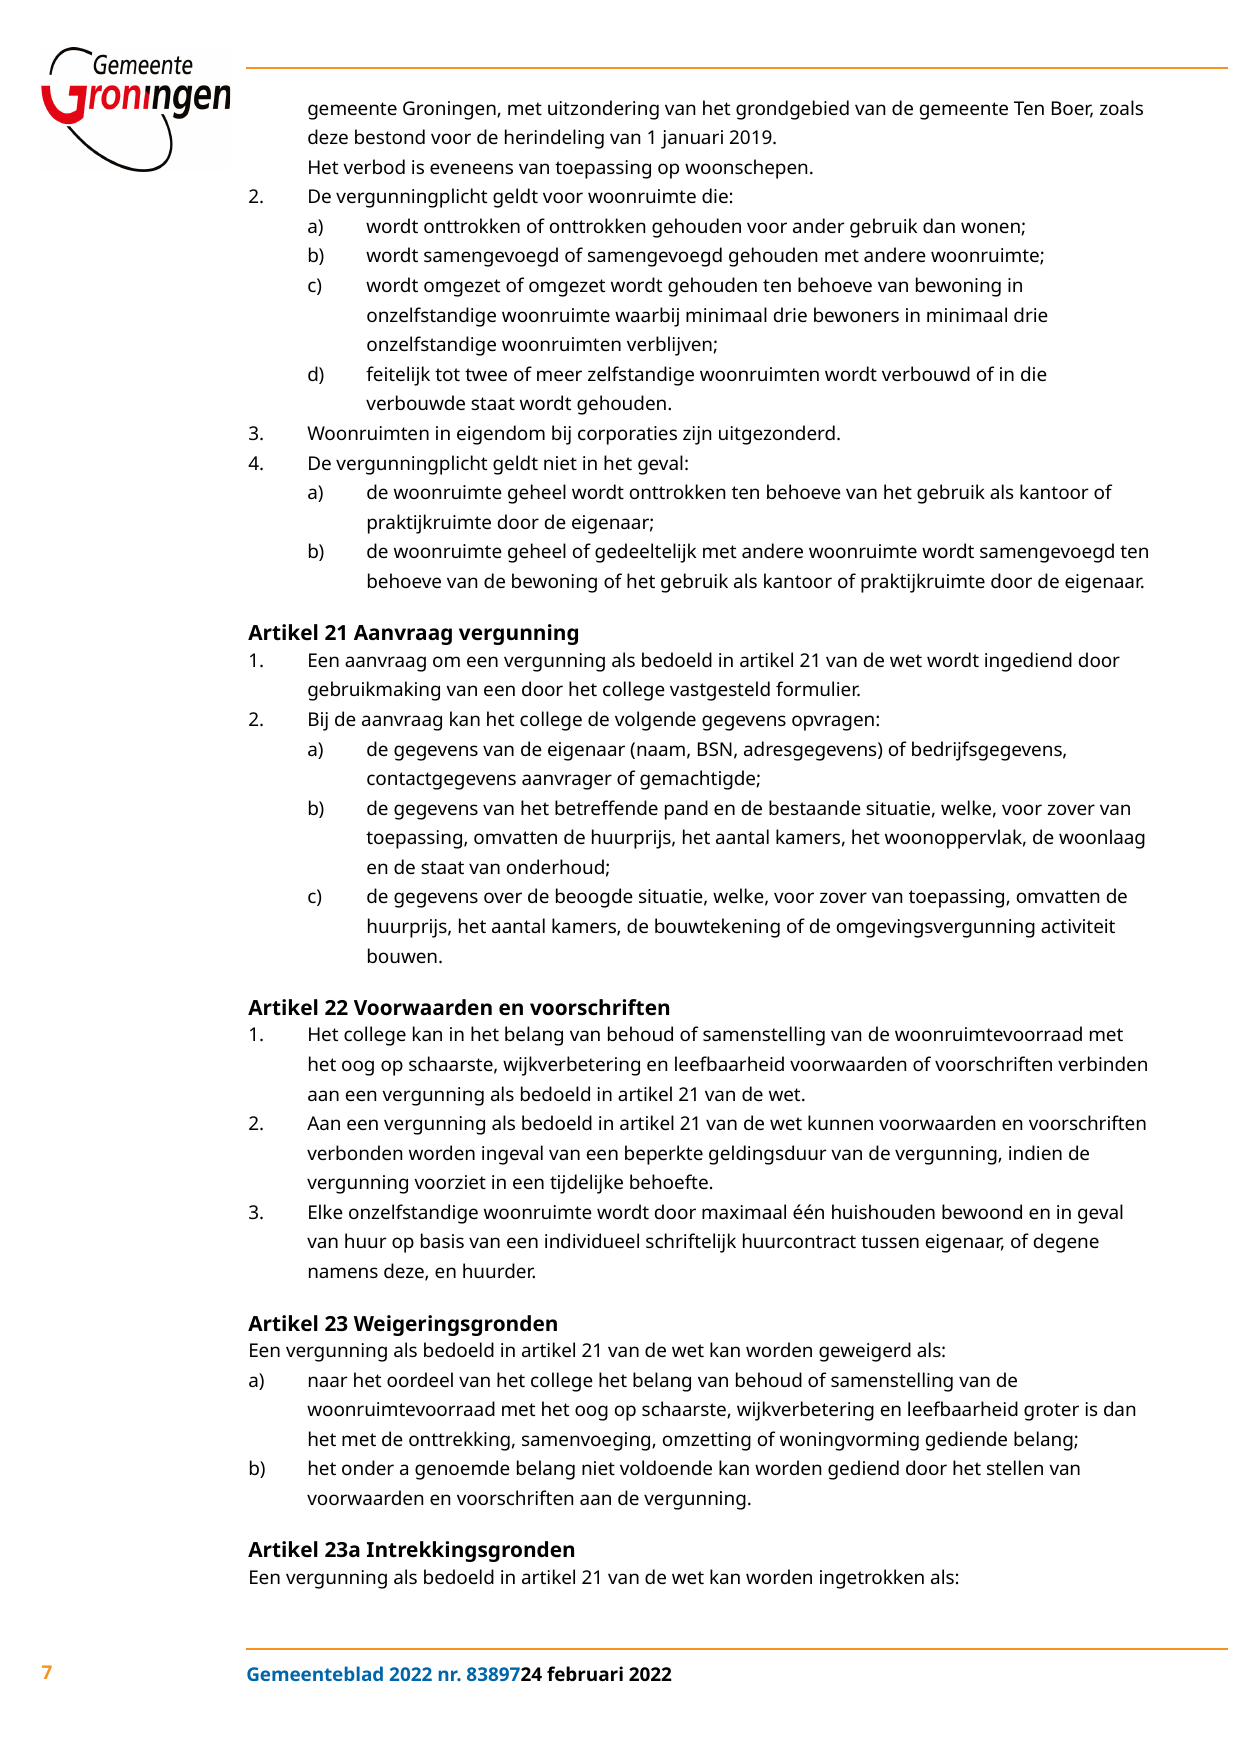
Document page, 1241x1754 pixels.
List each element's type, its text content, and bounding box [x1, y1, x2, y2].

list wordt onttrokken of onttrokken gehouden voor ander gebruik dan wonen; [307, 213, 1152, 239]
list De vergunningplicht geldt niet in het geval: [248, 450, 1152, 476]
list de gegevens van de eigenaar (naam, BSN, adresgegevens) of bedrijfsgegevens, contactgegevens aanvrager of gemachtigde; [307, 736, 1152, 791]
list feitelijk tot twee of meer zelfstandige woonruimten wordt verbouwd of in die verbouwde staat wordt gehouden. [307, 361, 1152, 416]
list Aan een vergunning als bedoeld in artikel 21 van de wet kunnen voorwaarden en voorschriften verbonden worden ingeval van een beperkte geldingsduur van de vergunning, indien de vergunning voorziet in een tijdelijke behoefte. [248, 1110, 1152, 1195]
list de woonruimte geheel wordt onttrokken ten behoeve van het gebruik als kantoor of praktijkruimte door de eigenaar; [307, 479, 1152, 535]
list de gegevens van het betreffende pand en de bestaande situatie, welke, voor zover van toepassing, omvatten de huurprijs, het aantal kamers, het woonoppervlak, de woonlaag en de staat van onderhoud; [307, 795, 1152, 880]
list naar het oordeel van het college het belang van behoud of samenstelling van de woonruimtevoorraad met het oog op schaarste, wijkverbetering en leefbaarheid groter is dan het met de onttrekking, samenvoeging, omzetting of woningvorming gediende belang; [248, 1367, 1152, 1452]
list Het verbod is eveneens van toepassing op woonschepen. [248, 154, 1152, 180]
text Artikel 22 Voorwaarden en voorschriften [248, 993, 1152, 1022]
picture [41, 47, 231, 172]
list wordt omgezet of omgezet wordt gehouden ten behoeve van bewoning in onzelfstandige woonruimte waarbij minimaal drie bewoners in minimaal drie onzelfstandige woonruimten verblijven; [307, 272, 1152, 357]
list het onder a genoemde belang niet voldoende kan worden gediend door het stellen van voorwaarden en voorschriften aan de vergunning. [248, 1456, 1152, 1511]
list Bij de aanvraag kan het college de volgende gegevens opvragen: [248, 706, 1152, 732]
list Woonruimten in eigendom bij corporaties zijn uitgezonderd. [248, 420, 1152, 446]
list gemeente Groningen, met uitzondering van het grondgebied van de gemeente Ten Boer, zoals deze bestond voor de herindeling van 1 januari 2019. [248, 95, 1152, 150]
list wordt samengevoegd of samengevoegd gehouden met andere woonruimte; [307, 243, 1152, 268]
list de woonruimte geheel of gedeeltelijk met andere woonruimte wordt samengevoegd ten behoeve van de bewoning of het gebruik als kantoor of praktijkruimte door de eigenaar. [307, 538, 1152, 594]
list de gegevens over de beoogde situatie, welke, voor zover van toepassing, omvatten de huurprijs, het aantal kamers, de bouwtekening of de omgevingsvergunning activiteit bouwen. [307, 884, 1152, 968]
text Artikel 23a Intrekkingsgronden [248, 1536, 1152, 1564]
text Artikel 21 Aanvraag vergunning [248, 618, 1152, 647]
list Een aanvraag om een vergunning als bedoeld in artikel 21 van de wet wordt ingediend door gebruikmaking van een door het college vastgesteld formulier. [248, 647, 1152, 702]
text Artikel 23 Weigeringsgronden [248, 1309, 1152, 1337]
list Het college kan in het belang van behoud of samenstelling van de woonruimtevoorraad met het oog op schaarste, wijkverbetering en leefbaarheid voorwaarden of voorschriften verbinden aan een vergunning als bedoeld in artikel 21 van de wet. [248, 1022, 1152, 1107]
text Een vergunning als bedoeld in artikel 21 van de wet kan worden ingetrokken als: [248, 1564, 1152, 1590]
list Elke onzelfstandige woonruimte wordt door maximaal één huishouden bewoond en in geval van huur op basis van een individueel schriftelijk huurcontract tussen eigenaar, of degene namens deze, en huurder. [248, 1199, 1152, 1284]
list De vergunningplicht geldt voor woonruimte die: [248, 183, 1152, 209]
text Een vergunning als bedoeld in artikel 21 van de wet kan worden geweigerd als: [248, 1337, 1152, 1363]
